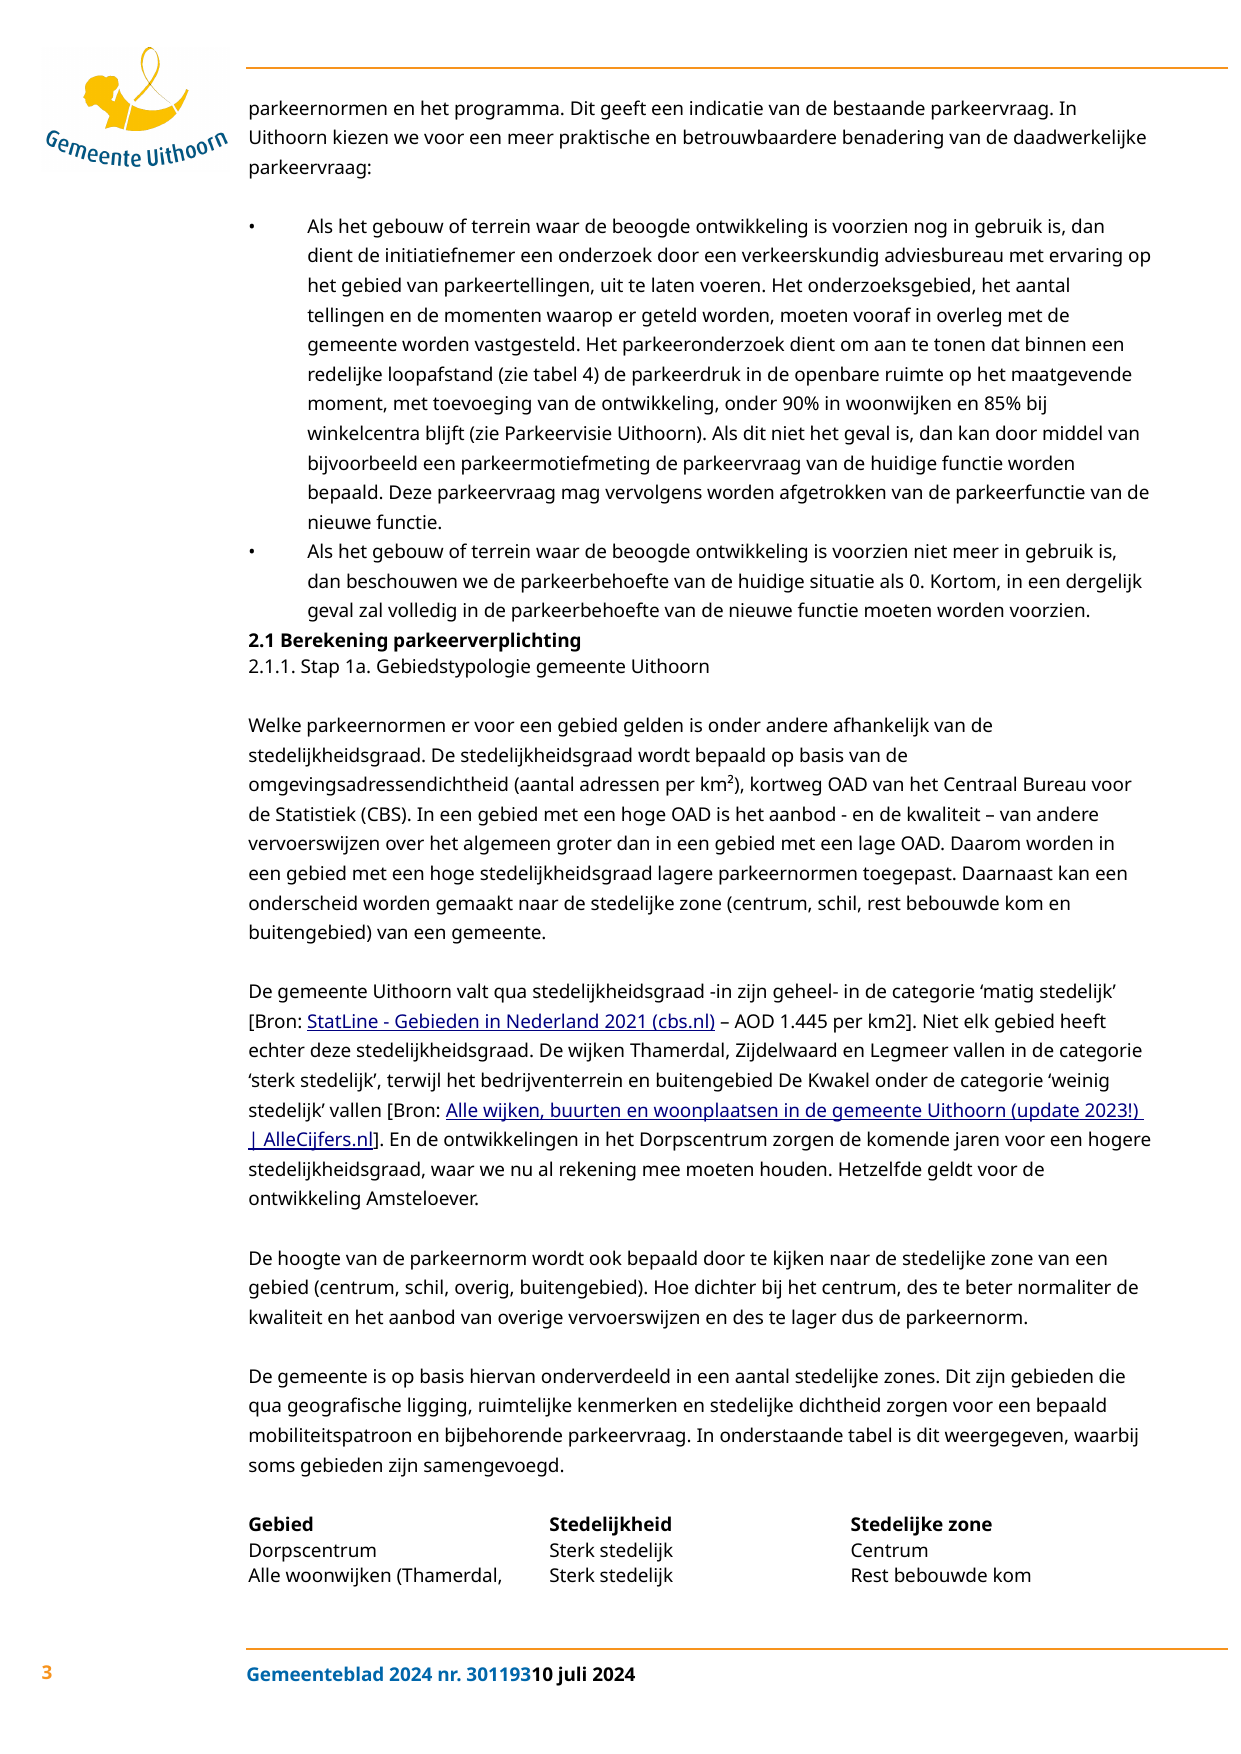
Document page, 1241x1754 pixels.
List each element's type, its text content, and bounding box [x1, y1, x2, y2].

table_cell Alle woonwijken (Thamerdal, [248, 1563, 549, 1588]
table_cell Dorpscentrum [248, 1537, 549, 1562]
text Welke parkeernormen er voor een gebied gelden is onder andere afhankelijk van de stedelijkheidsgraad. De stedelijkheidsgraad wordt bepaald op basis van de omgevingsadressendichtheid (aantal adressen per km²), kortweg OAD van het Centraal Bureau voor de Statistiek (CBS). In een gebied met een hoge OAD is het aanbod - en de kwaliteit – van andere vervoerswijzen over het algemeen groter dan in een gebied met een lage OAD. Daarom worden in een gebied met een hoge stedelijkheidsgraad lagere parkeernormen toegepast. Daarnaast kan een onderscheid worden gemaakt naar de stedelijke zone (centrum, schil, rest bebouwde kom en buitengebied) van een gemeente. [248, 712, 1152, 945]
table_cell Sterk stedelijk [549, 1537, 850, 1562]
list Als het gebouw of terrein waar de beoogde ontwikkeling is voorzien nog in gebruik is, dan dient de initiatiefnemer een onderzoek door een verkeerskundig adviesbureau met ervaring op het gebied van parkeertellingen, uit te laten voeren. Het onderzoeksgebied, het aantal tellingen en de momenten waarop er geteld worden, moeten vooraf in overleg met de gemeente worden vastgesteld. Het parkeeronderzoek dient om aan te tonen dat binnen een redelijke loopafstand (zie tabel 4) de parkeerdruk in de openbare ruimte op het maatgevende moment, met toevoeging van de ontwikkeling, onder 90% in woonwijken en 85% bij winkelcentra blijft (zie Parkeervisie Uithoorn). Als dit niet het geval is, dan kan door middel van bijvoorbeeld een parkeermotiefmeting de parkeervraag van de huidige functie worden bepaald. Deze parkeervraag mag vervolgens worden afgetrokken van de parkeerfunctie van de nieuwe functie. [248, 213, 1152, 535]
table_header Stedelijkheid [549, 1511, 850, 1537]
table_cell Sterk stedelijk [549, 1563, 850, 1588]
list Als het gebouw of terrein waar de beoogde ontwikkeling is voorzien niet meer in gebruik is, dan beschouwen we de parkeerbehoefte van de huidige situatie als 0. Kortom, in een dergelijk geval zal volledig in de parkeerbehoefte van de nieuwe functie moeten worden voorzien. [248, 538, 1152, 623]
table_header Gebied [248, 1511, 549, 1537]
picture [41, 47, 231, 172]
table_cell Rest bebouwde kom [850, 1563, 1152, 1588]
table_header Stedelijke zone [850, 1511, 1152, 1537]
table_cell Centrum [850, 1537, 1152, 1562]
text De gemeente Uithoorn valt qua stedelijkheidsgraad -in zijn geheel- in de categorie ‘matig stedelijk’ [Bron: StatLine - Gebieden in Nederland 2021 (cbs.nl) – AOD 1.445 per km2]. Niet elk gebied heeft echter deze stedelijkheidsgraad. De wijken Thamerdal, Zijdelwaard en Legmeer vallen in de categorie ‘sterk stedelijk’, terwijl het bedrijventerrein en buitengebied De Kwakel onder de categorie ‘weinig stedelijk’ vallen [Bron: Alle wijken, buurten en woonplaatsen in de gemeente Uithoorn (update 2023!) | AlleCijfers.nl]. En de ontwikkelingen in het Dorpscentrum zorgen de komende jaren voor een hogere stedelijkheidsgraad, waar we nu al rekening mee moeten houden. Hetzelfde geldt voor de ontwikkeling Amsteloever. [248, 978, 1152, 1211]
text De gemeente is op basis hiervan onderverdeeld in een aantal stedelijke zones. Dit zijn gebieden die qua geografische ligging, ruimtelijke kenmerken en stedelijke dichtheid zorgen voor een bepaald mobiliteitspatroon en bijbehorende parkeervraag. In onderstaande tabel is dit weergegeven, waarbij soms gebieden zijn samengevoegd. [248, 1363, 1152, 1477]
text parkeernormen en het programma. Dit geeft een indicatie van de bestaande parkeervraag. In Uithoorn kiezen we voor een meer praktische en betrouwbaardere benadering van de daadwerkelijke parkeervraag: [248, 95, 1152, 180]
text De hoogte van de parkeernorm wordt ook bepaald door te kijken naar de stedelijke zone van een gebied (centrum, schil, overig, buitengebied). Hoe dichter bij het centrum, des te beter normaliter de kwaliteit en het aanbod van overige vervoerswijzen en des te lager dus de parkeernorm. [248, 1245, 1152, 1329]
text 2.1.1. Stap 1a. Gebiedstypologie gemeente Uithoorn [248, 653, 1152, 679]
text 2.1 Berekening parkeerverplichting [248, 627, 1152, 653]
